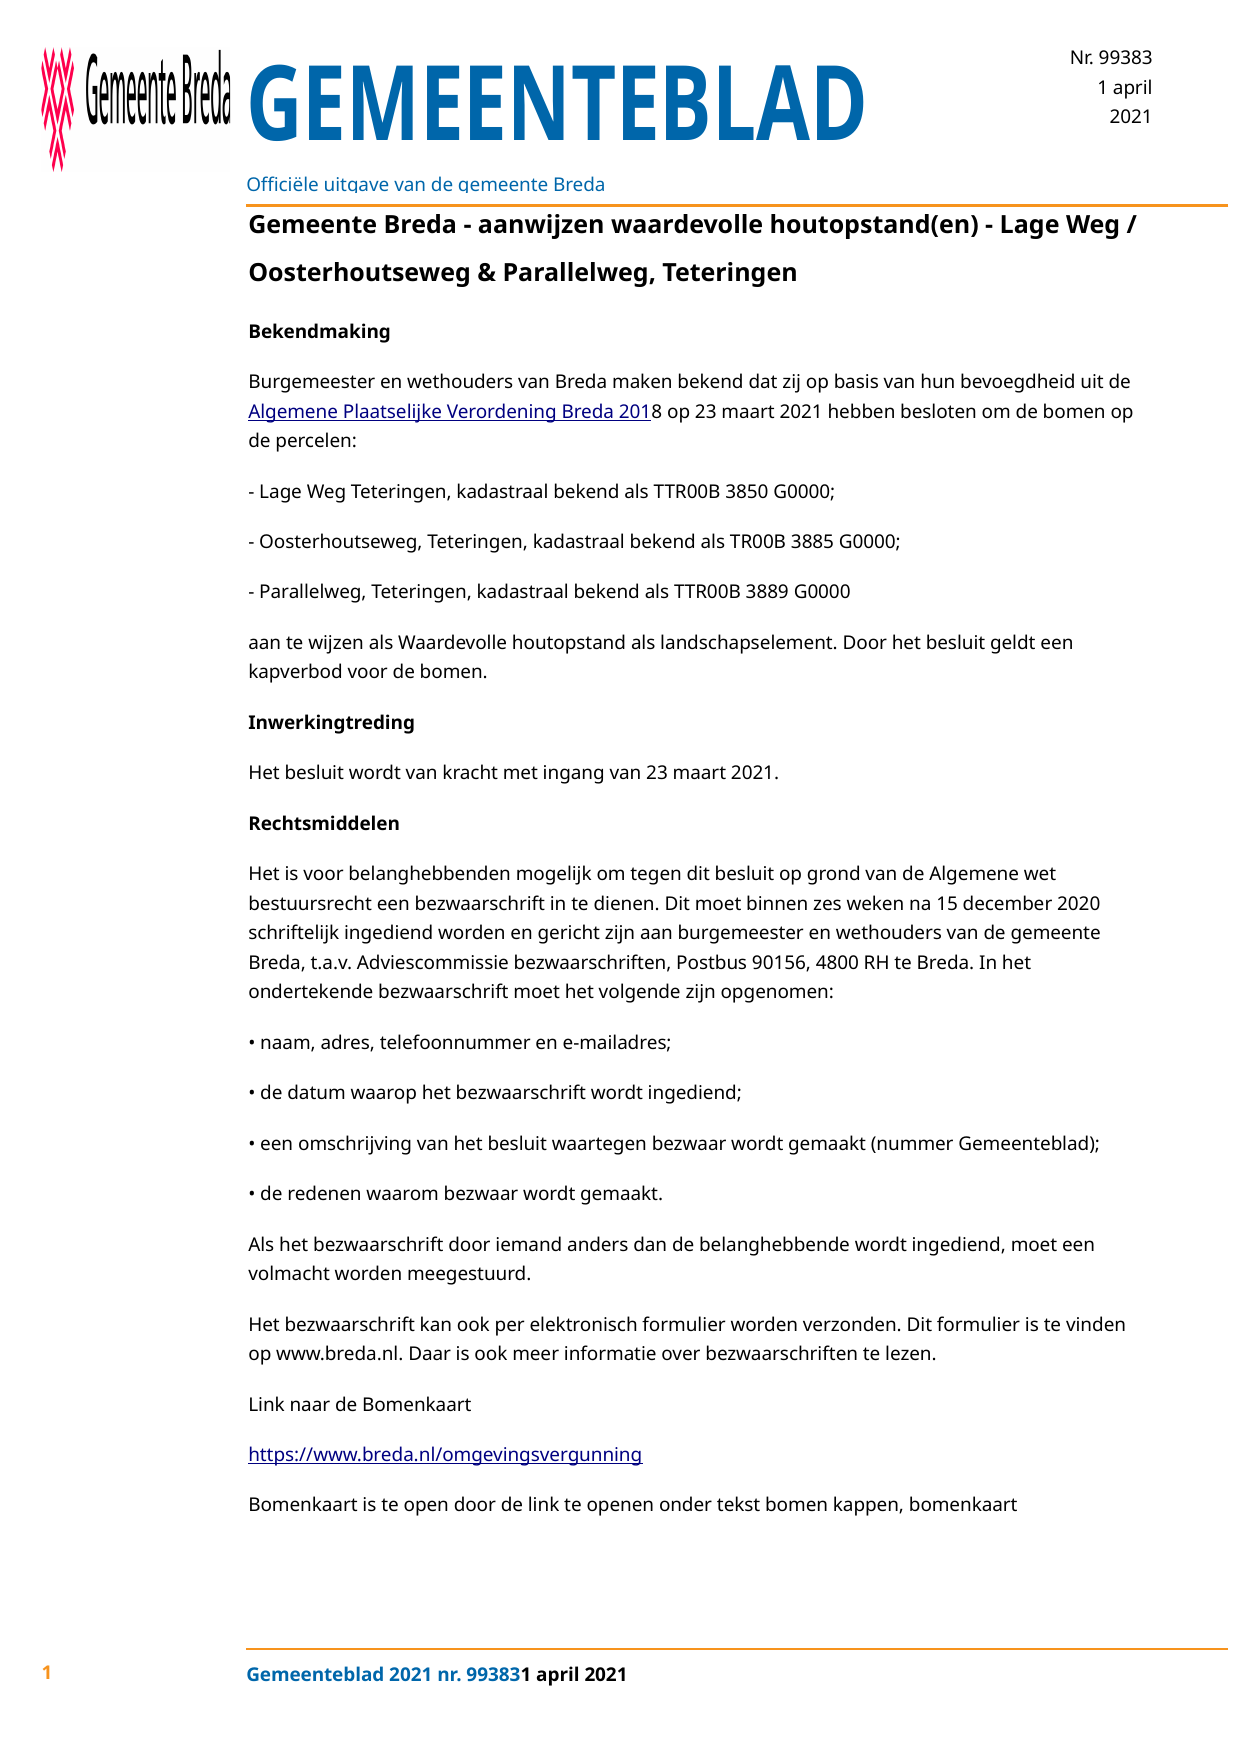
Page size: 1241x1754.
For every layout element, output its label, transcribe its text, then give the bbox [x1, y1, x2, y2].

text Link naar de Bomenkaart [248, 1391, 1152, 1417]
text • de datum waarop het bezwaarschrift wordt ingediend; [248, 1079, 1152, 1105]
text Het bezwaarschrift kan ook per elektronisch formulier worden verzonden. Dit formulier is te vinden op www.breda.nl. Daar is ook meer informatie over bezwaarschriften te lezen. [248, 1311, 1152, 1366]
text Bekendmaking [248, 318, 1152, 344]
text Rechtsmiddelen [248, 810, 1152, 836]
text Bomenkaart is te open door de link te openen onder tekst bomen kappen, bomenkaart [248, 1492, 1152, 1517]
text aan te wijzen als Waardevolle houtopstand als landschapselement. Door het besluit geldt een kapverbod voor de bomen. [248, 629, 1152, 684]
text • de redenen waarom bezwaar wordt gemaakt. [248, 1180, 1152, 1206]
text • een omschrijving van het besluit waartegen bezwaar wordt gemaakt (nummer Gemeenteblad); [248, 1130, 1152, 1156]
text Het is voor belanghebbenden mogelijk om tegen dit besluit op grond van de Algemene wet bestuursrecht een bezwaarschrift in te dienen. Dit moet binnen zes weken na 15 december 2020 schriftelijk ingediend worden en gericht zijn aan burgemeester en wethouders van de gemeente Breda, t.a.v. Adviescommissie bezwaarschriften, Postbus 90156, 4800 RH te Breda. In het ondertekende bezwaarschrift moet het volgende zijn opgenomen: [248, 860, 1152, 1004]
text Burgemeester en wethouders van Breda maken bekend dat zij op basis van hun bevoegdheid uit de Algemene Plaatselijke Verordening Breda 2018 op 23 maart 2021 hebben besloten om de bomen op de percelen: [248, 368, 1152, 453]
picture [41, 47, 231, 172]
text Gemeente Breda - aanwijzen waardevolle houtopstand(en) - Lage Weg / Oosterhoutseweg & Parallelweg, Teteringen [248, 207, 1152, 288]
text Het besluit wordt van kracht met ingang van 23 maart 2021. [248, 759, 1152, 785]
text - Oosterhoutseweg, Teteringen, kadastraal bekend als TR00B 3885 G0000; [248, 528, 1152, 554]
text • naam, adres, telefoonnummer en e-mailadres; [248, 1029, 1152, 1055]
text Inwerkingtreding [248, 709, 1152, 735]
text https://www.breda.nl/omgevingsvergunning [248, 1441, 1152, 1467]
text Als het bezwaarschrift door iemand anders dan de belanghebbende wordt ingediend, moet een volmacht worden meegestuurd. [248, 1231, 1152, 1286]
text - Parallelweg, Teteringen, kadastraal bekend als TTR00B 3889 G0000 [248, 579, 1152, 604]
text - Lage Weg Teteringen, kadastraal bekend als TTR00B 3850 G0000; [248, 478, 1152, 504]
